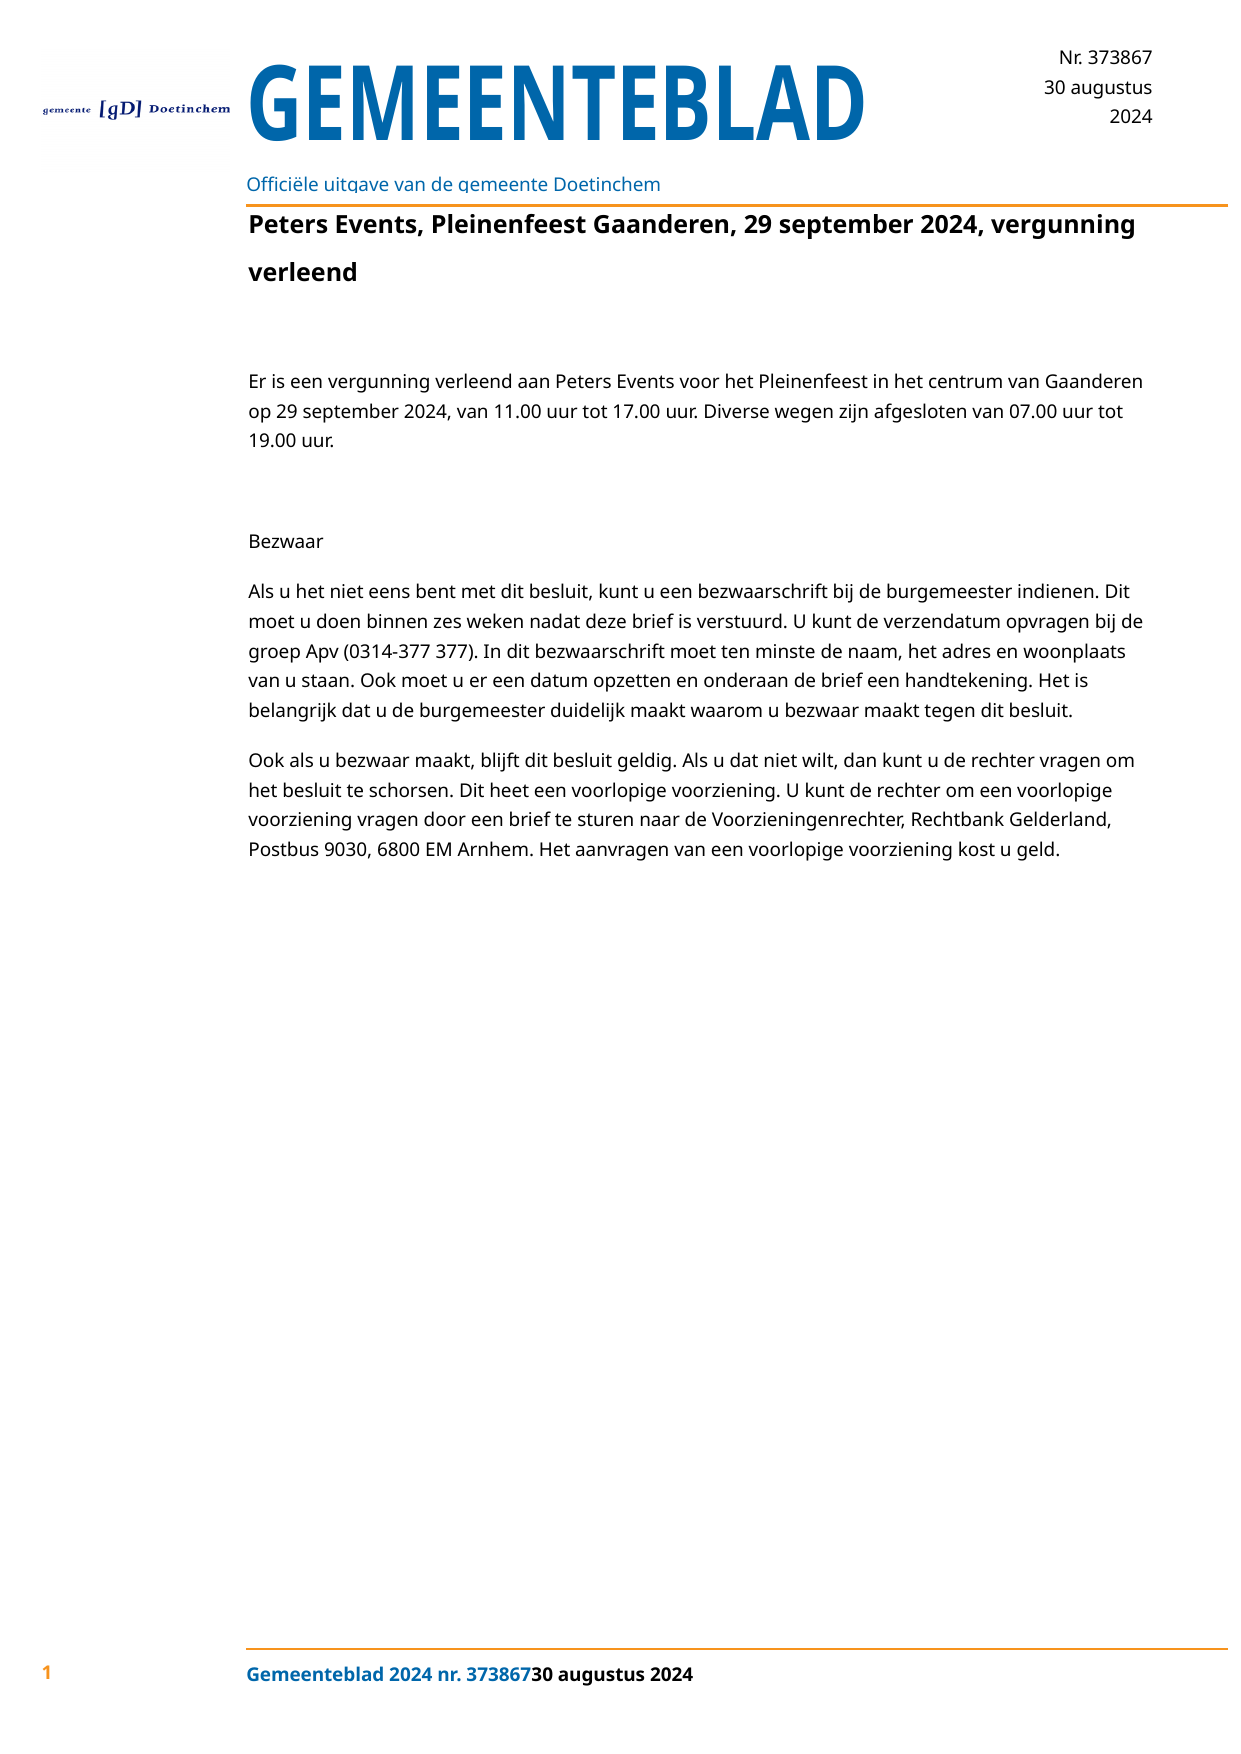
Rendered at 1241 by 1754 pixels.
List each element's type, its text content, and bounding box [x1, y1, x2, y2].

picture [41, 47, 231, 172]
text Er is een vergunning verleend aan Peters Events voor het Pleinenfeest in het centrum van Gaanderen op 29 september 2024, van 11.00 uur tot 17.00 uur. Diverse wegen zijn afgesloten van 07.00 uur tot 19.00 uur. [248, 368, 1152, 453]
text Peters Events, Pleinenfeest Gaanderen, 29 september 2024, vergunning verleend [248, 207, 1152, 288]
text Bezwaar [248, 528, 1152, 554]
text Ook als u bezwaar maakt, blijft dit besluit geldig. Als u dat niet wilt, dan kunt u de rechter vragen om het besluit te schorsen. Dit heet een voorlopige voorziening. U kunt de rechter om een voorlopige voorziening vragen door een brief te sturen naar de Voorzieningenrechter, Rechtbank Gelderland, Postbus 9030, 6800 EM Arnhem. Het aanvragen van een voorlopige voorziening kost u geld. [248, 747, 1152, 862]
text Als u het niet eens bent met dit besluit, kunt u een bezwaarschrift bij de burgemeester indienen. Dit moet u doen binnen zes weken nadat deze brief is verstuurd. U kunt de verzendatum opvragen bij de groep Apv (0314-377 377). In dit bezwaarschrift moet ten minste de naam, het adres en woonplaats van u staan. Ook moet u er een datum opzetten en onderaan de brief een handtekening. Het is belangrijk dat u de burgemeester duidelijk maakt waarom u bezwaar maakt tegen dit besluit. [248, 579, 1152, 723]
